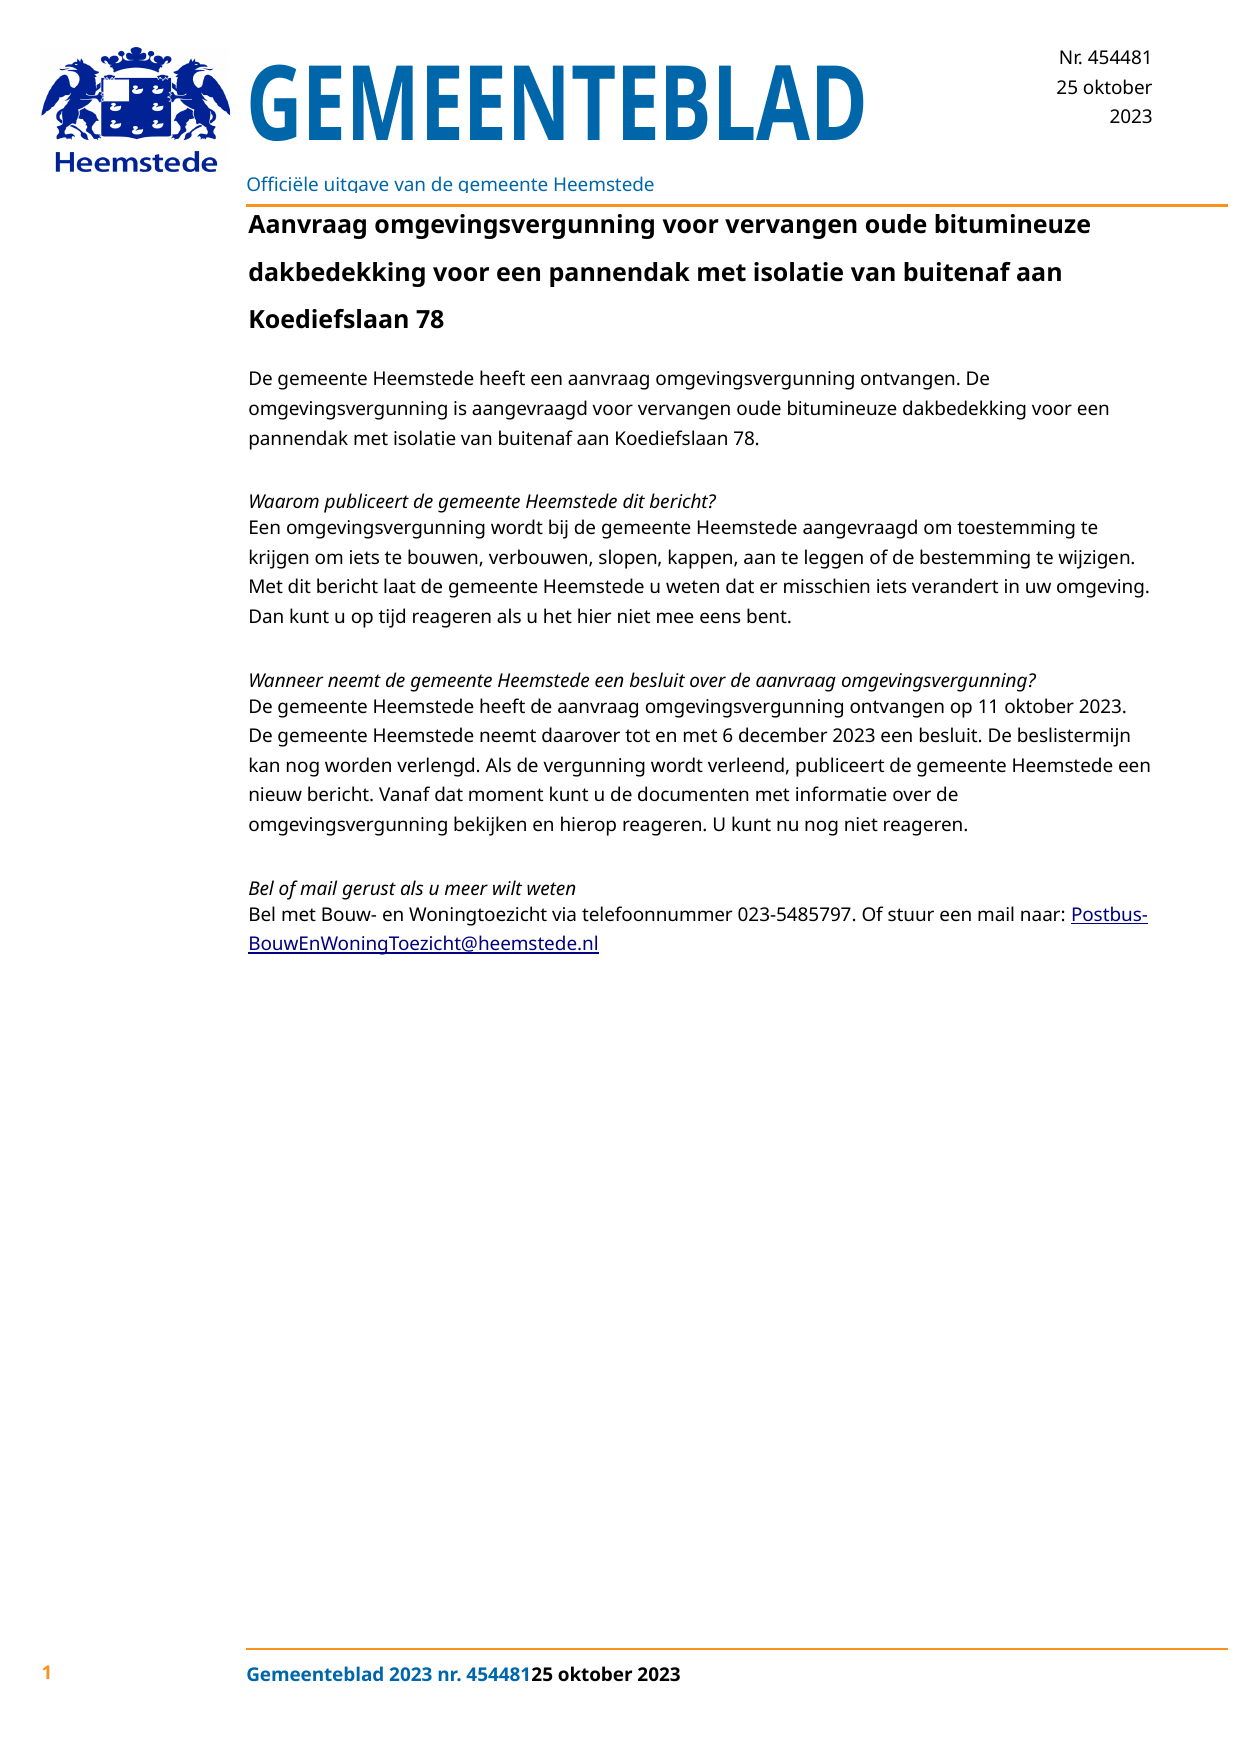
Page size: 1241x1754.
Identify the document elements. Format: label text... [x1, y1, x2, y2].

text De gemeente Heemstede heeft een aanvraag omgevingsvergunning ontvangen. De omgevingsvergunning is aangevraagd voor vervangen oude bitumineuze dakbedekking voor een pannendak met isolatie van buitenaf aan Koediefslaan 78. [248, 366, 1152, 450]
text Bel of mail gerust als u meer wilt weten [248, 875, 1152, 901]
picture [41, 47, 231, 172]
text Een omgevingsvergunning wordt bij de gemeente Heemstede aangevraagd om toestemming te krijgen om iets te bouwen, verbouwen, slopen, kappen, aan te leggen of de bestemming te wijzigen. Met dit bericht laat de gemeente Heemstede u weten dat er misschien iets verandert in uw omgeving. Dan kunt u op tijd reageren als u het hier niet mee eens bent. [248, 514, 1152, 629]
text Wanneer neemt de gemeente Heemstede een besluit over de aanvraag omgevingsvergunning? [248, 667, 1152, 693]
text Aanvraag omgevingsvergunning voor vervangen oude bitumineuze dakbedekking voor een pannendak met isolatie van buitenaf aan Koediefslaan 78 [248, 207, 1152, 336]
text De gemeente Heemstede heeft de aanvraag omgevingsvergunning ontvangen op 11 oktober 2023. De gemeente Heemstede neemt daarover tot en met 6 december 2023 een besluit. De beslistermijn kan nog worden verlengd. Als de vergunning wordt verleend, publiceert de gemeente Heemstede een nieuw bericht. Vanaf dat moment kunt u de documenten met informatie over de omgevingsvergunning bekijken en hierop reageren. U kunt nu nog niet reageren. [248, 693, 1152, 837]
text Waarom publiceert de gemeente Heemstede dit bericht? [248, 489, 1152, 514]
text Bel met Bouw- en Woningtoezicht via telefoonnummer 023-5485797. Of stuur een mail naar: Postbus-BouwEnWoningToezicht@heemstede.nl [248, 901, 1152, 956]
